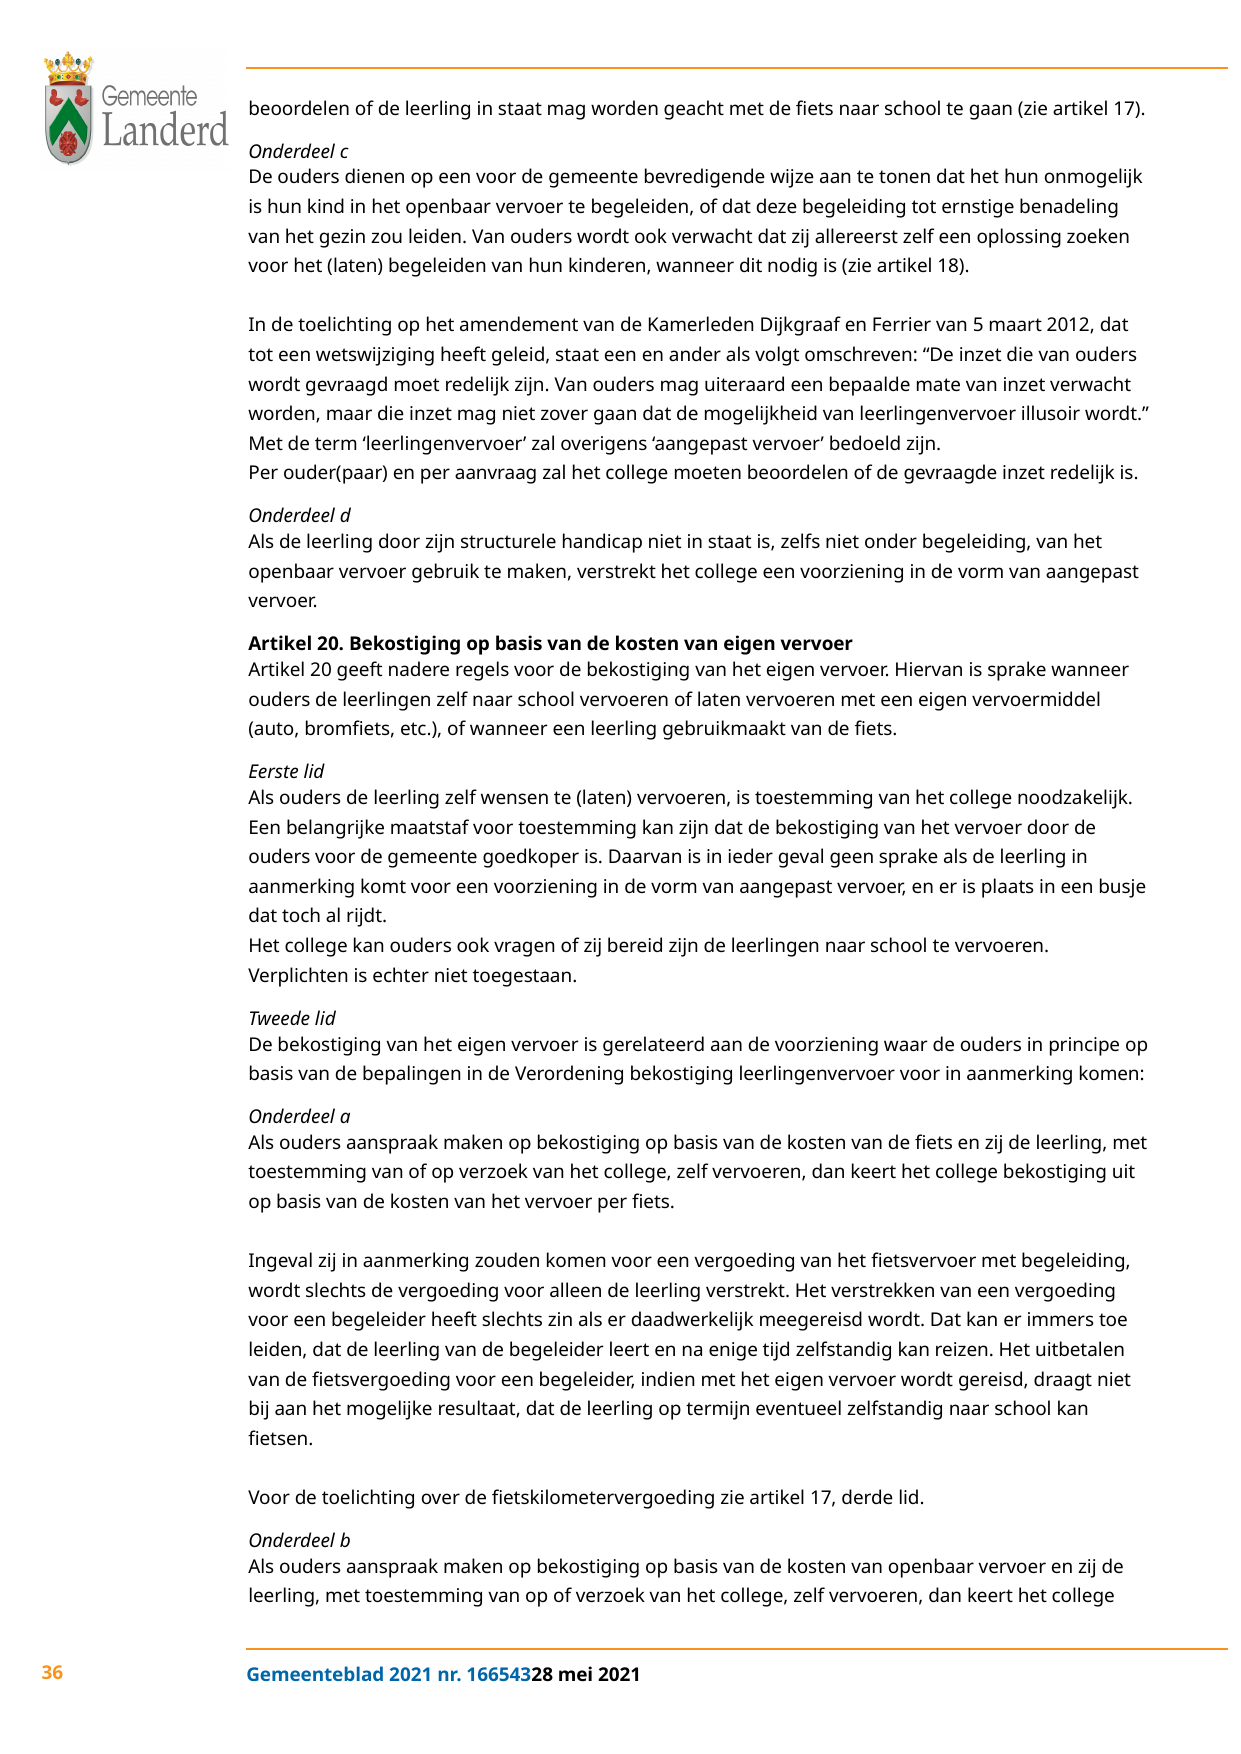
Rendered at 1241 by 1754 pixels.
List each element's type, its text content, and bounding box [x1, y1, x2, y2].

text Met de term ‘leerlingenvervoer’ zal overigens ‘aangepast vervoer’ bedoeld zijn. [248, 430, 1152, 456]
text Als ouders de leerling zelf wensen te (laten) vervoeren, is toestemming van het college noodzakelijk. Een belangrijke maatstaf voor toestemming kan zijn dat de bekostiging van het vervoer door de ouders voor de gemeente goedkoper is. Daarvan is in ieder geval geen sprake als de leerling in aanmerking komt voor een voorziening in de vorm van aangepast vervoer, en er is plaats in een busje dat toch al rijdt. [248, 784, 1152, 928]
text Artikel 20 geeft nadere regels voor de bekostiging van het eigen vervoer. Hiervan is sprake wanneer ouders de leerlingen zelf naar school vervoeren of laten vervoeren met een eigen vervoermiddel (auto, bromfiets, etc.), of wanneer een leerling gebruikmaakt van de fiets. [248, 656, 1152, 741]
text Onderdeel c [248, 138, 1152, 164]
text Eerste lid [248, 759, 1152, 784]
picture [41, 47, 231, 172]
text beoordelen of de leerling in staat mag worden geacht met de fiets naar school te gaan (zie artikel 17). [248, 95, 1152, 121]
text Het college kan ouders ook vragen of zij bereid zijn de leerlingen naar school te vervoeren. Verplichten is echter niet toegestaan. [248, 932, 1152, 988]
text Voor de toelichting over de fietskilometervergoeding zie artikel 17, derde lid. [248, 1484, 1152, 1510]
text De ouders dienen op een voor de gemeente bevredigende wijze aan te tonen dat het hun onmogelijk is hun kind in het openbaar vervoer te begeleiden, of dat deze begeleiding tot ernstige benadeling van het gezin zou leiden. Van ouders wordt ook verwacht dat zij allereerst zelf een oplossing zoeken voor het (laten) begeleiden van hun kinderen, wanneer dit nodig is (zie artikel 18). [248, 164, 1152, 278]
text Als de leerling door zijn structurele handicap niet in staat is, zelfs niet onder begeleiding, van het openbaar vervoer gebruik te maken, verstrekt het college een voorziening in de vorm van aangepast vervoer. [248, 528, 1152, 613]
text Artikel 20. Bekostiging op basis van de kosten van eigen vervoer [248, 631, 1152, 656]
text Per ouder(paar) en per aanvraag zal het college moeten beoordelen of de gevraagde inzet redelijk is. [248, 459, 1152, 485]
text Onderdeel b [248, 1527, 1152, 1553]
text Onderdeel d [248, 503, 1152, 528]
text In de toelichting op het amendement van de Kamerleden Dijkgraaf en Ferrier van 5 maart 2012, dat tot een wetswijziging heeft geleid, staat een en ander als volgt omschreven: “De inzet die van ouders wordt gevraagd moet redelijk zijn. Van ouders mag uiteraard een bepaalde mate van inzet verwacht worden, maar die inzet mag niet zover gaan dat de mogelijkheid van leerlingenvervoer illusoir wordt.” [248, 312, 1152, 426]
text Ingeval zij in aanmerking zouden komen voor een vergoeding van het fietsvervoer met begeleiding, wordt slechts de vergoeding voor alleen de leerling verstrekt. Het verstrekken van een vergoeding voor een begeleider heeft slechts zin als er daadwerkelijk meegereisd wordt. Dat kan er immers toe leiden, dat de leerling van de begeleider leert en na enige tijd zelfstandig kan reizen. Het uitbetalen van de fietsvergoeding voor een begeleider, indien met het eigen vervoer wordt gereisd, draagt niet bij aan het mogelijke resultaat, dat de leerling op termijn eventueel zelfstandig naar school kan fietsen. [248, 1247, 1152, 1451]
text Als ouders aanspraak maken op bekostiging op basis van de kosten van de fiets en zij de leerling, met toestemming van of op verzoek van het college, zelf vervoeren, dan keert het college bekostiging uit op basis van de kosten van het vervoer per fiets. [248, 1129, 1152, 1214]
text Onderdeel a [248, 1103, 1152, 1129]
text Tweede lid [248, 1005, 1152, 1031]
text Als ouders aanspraak maken op bekostiging op basis van de kosten van openbaar vervoer en zij de leerling, met toestemming van op of verzoek van het college, zelf vervoeren, dan keert het college [248, 1553, 1152, 1608]
text De bekostiging van het eigen vervoer is gerelateerd aan de voorziening waar de ouders in principe op basis van de bepalingen in de Verordening bekostiging leerlingenvervoer voor in aanmerking komen: [248, 1031, 1152, 1086]
